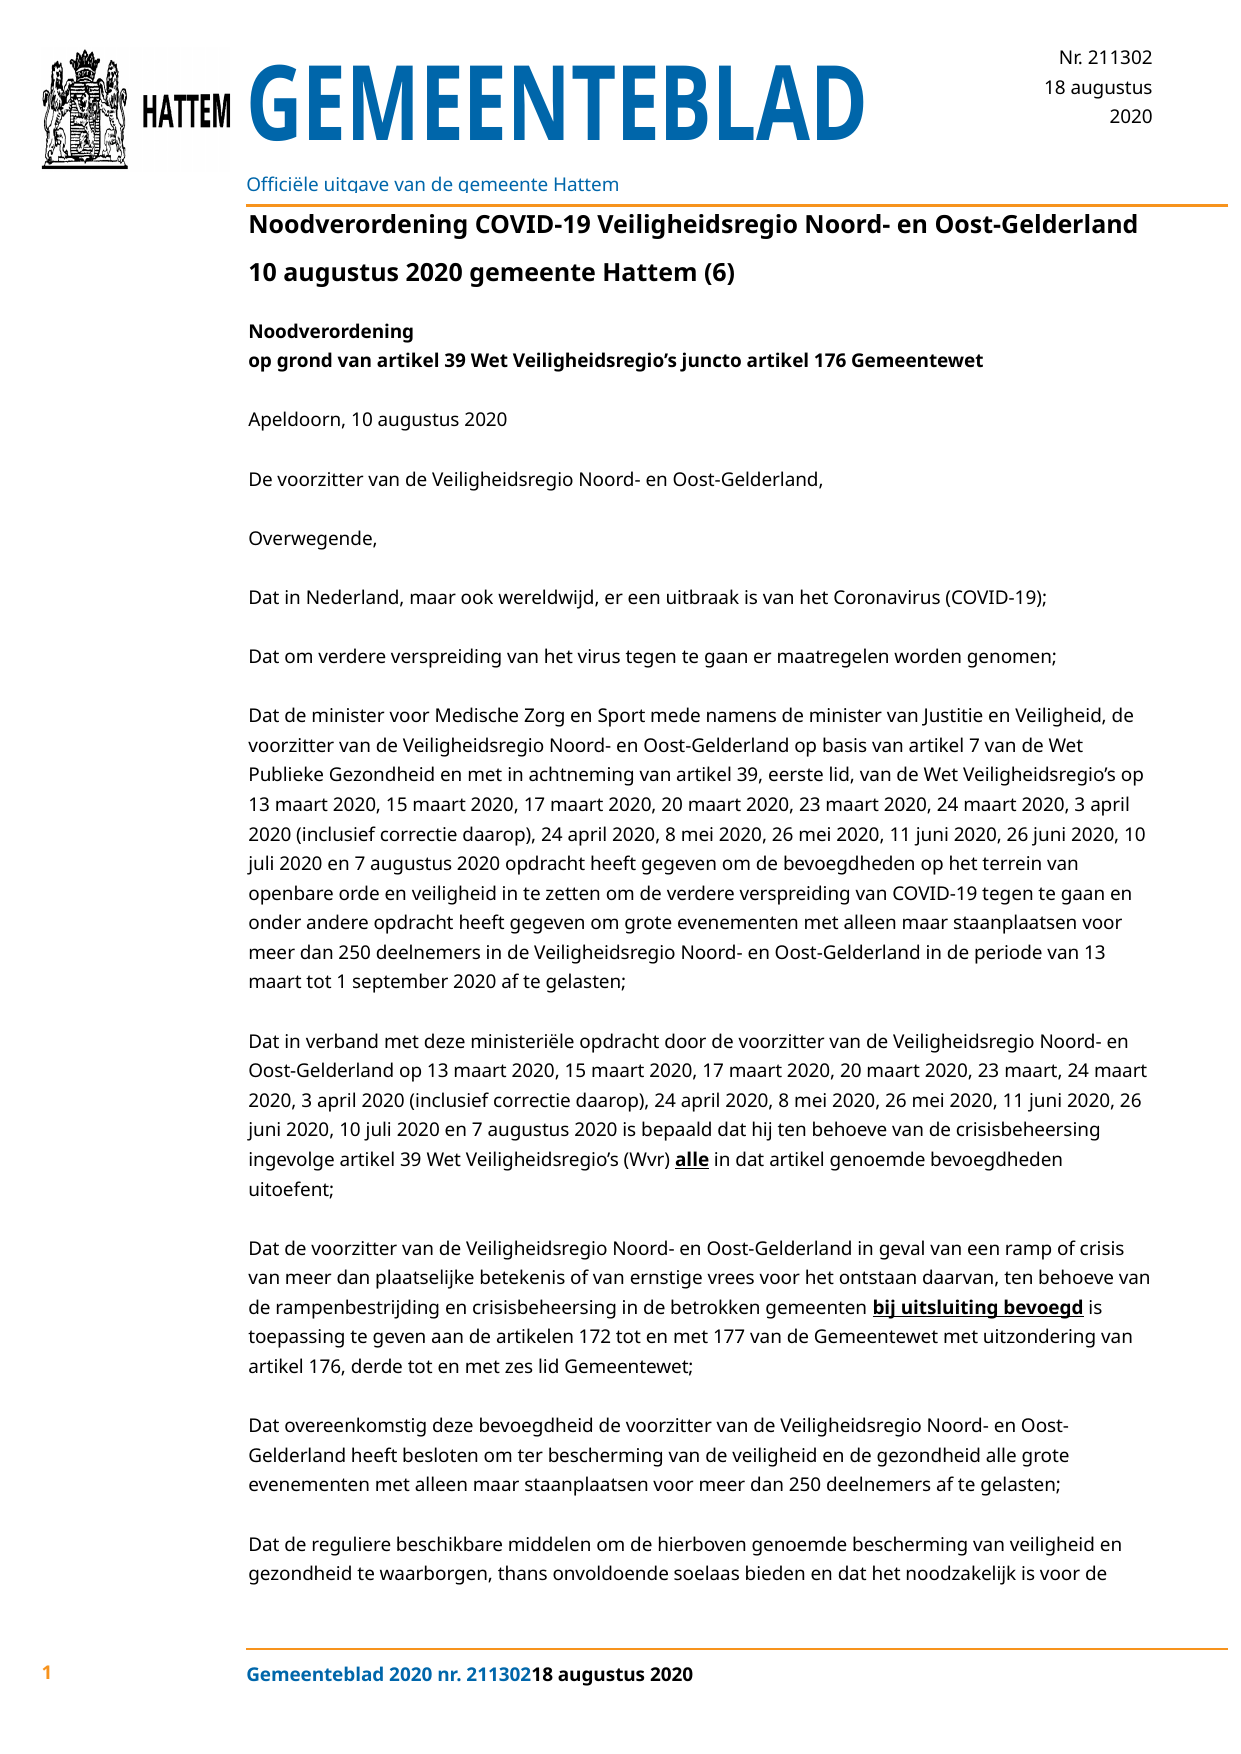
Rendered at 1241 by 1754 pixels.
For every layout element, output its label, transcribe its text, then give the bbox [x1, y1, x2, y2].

text Dat in Nederland, maar ook wereldwijd, er een uitbraak is van het Coronavirus (COVID-19); [248, 584, 1152, 610]
text Dat de minister voor Medische Zorg en Sport mede namens de minister van Justitie en Veiligheid, de voorzitter van de Veiligheidsregio Noord- en Oost-Gelderland op basis van artikel 7 van de Wet Publieke Gezondheid en met in achtneming van artikel 39, eerste lid, van de Wet Veiligheidsregio’s op 13 maart 2020, 15 maart 2020, 17 maart 2020, 20 maart 2020, 23 maart 2020, 24 maart 2020, 3 april 2020 (inclusief correctie daarop), 24 april 2020, 8 mei 2020, 26 mei 2020, 11 juni 2020, 26 juni 2020, 10 juli 2020 en 7 augustus 2020 opdracht heeft gegeven om de bevoegdheden op het terrein van openbare orde en veiligheid in te zetten om de verdere verspreiding van COVID-19 tegen te gaan en onder andere opdracht heeft gegeven om grote evenementen met alleen maar staanplaatsen voor meer dan 250 deelnemers in de Veiligheidsregio Noord- en Oost-Gelderland in de periode van 13 maart tot 1 september 2020 af te gelasten; [248, 702, 1152, 994]
picture [41, 47, 231, 172]
text op grond van artikel 39 Wet Veiligheidsregio’s juncto artikel 176 Gemeentewet [248, 347, 1152, 373]
text Dat overeenkomstig deze bevoegdheid de voorzitter van de Veiligheidsregio Noord- en Oost-Gelderland heeft besloten om ter bescherming van de veiligheid en de gezondheid alle grote evenementen met alleen maar staanplaatsen voor meer dan 250 deelnemers af te gelasten; [248, 1412, 1152, 1497]
text Dat om verdere verspreiding van het virus tegen te gaan er maatregelen worden genomen; [248, 643, 1152, 669]
text Apeldoorn, 10 augustus 2020 [248, 407, 1152, 432]
text De voorzitter van de Veiligheidsregio Noord- en Oost-Gelderland, [248, 466, 1152, 492]
text Noodverordening COVID-19 Veiligheidsregio Noord- en Oost-Gelderland 10 augustus 2020 gemeente Hattem (6) [248, 207, 1152, 288]
text Dat in verband met deze ministeriële opdracht door de voorzitter van de Veiligheidsregio Noord- en Oost-Gelderland op 13 maart 2020, 15 maart 2020, 17 maart 2020, 20 maart 2020, 23 maart, 24 maart 2020, 3 april 2020 (inclusief correctie daarop), 24 april 2020, 8 mei 2020, 26 mei 2020, 11 juni 2020, 26 juni 2020, 10 juli 2020 en 7 augustus 2020 is bepaald dat hij ten behoeve van de crisisbeheersing ingevolge artikel 39 Wet Veiligheidsregio’s (Wvr) alle in dat artikel genoemde bevoegdheden uitoefent; [248, 1028, 1152, 1202]
text Dat de reguliere beschikbare middelen om de hierboven genoemde bescherming van veiligheid en gezondheid te waarborgen, thans onvoldoende soelaas bieden en dat het noodzakelijk is voor de [248, 1531, 1152, 1586]
text Dat de voorzitter van de Veiligheidsregio Noord- en Oost-Gelderland in geval van een ramp of crisis van meer dan plaatselijke betekenis of van ernstige vrees voor het ontstaan daarvan, ten behoeve van de rampenbestrijding en crisisbeheersing in de betrokken gemeenten bij uitsluiting bevoegd is toepassing te geven aan de artikelen 172 tot en met 177 van de Gemeentewet met uitzondering van artikel 176, derde tot en met zes lid Gemeentewet; [248, 1235, 1152, 1379]
text Overwegende, [248, 525, 1152, 551]
text Noodverordening [248, 318, 1152, 344]
